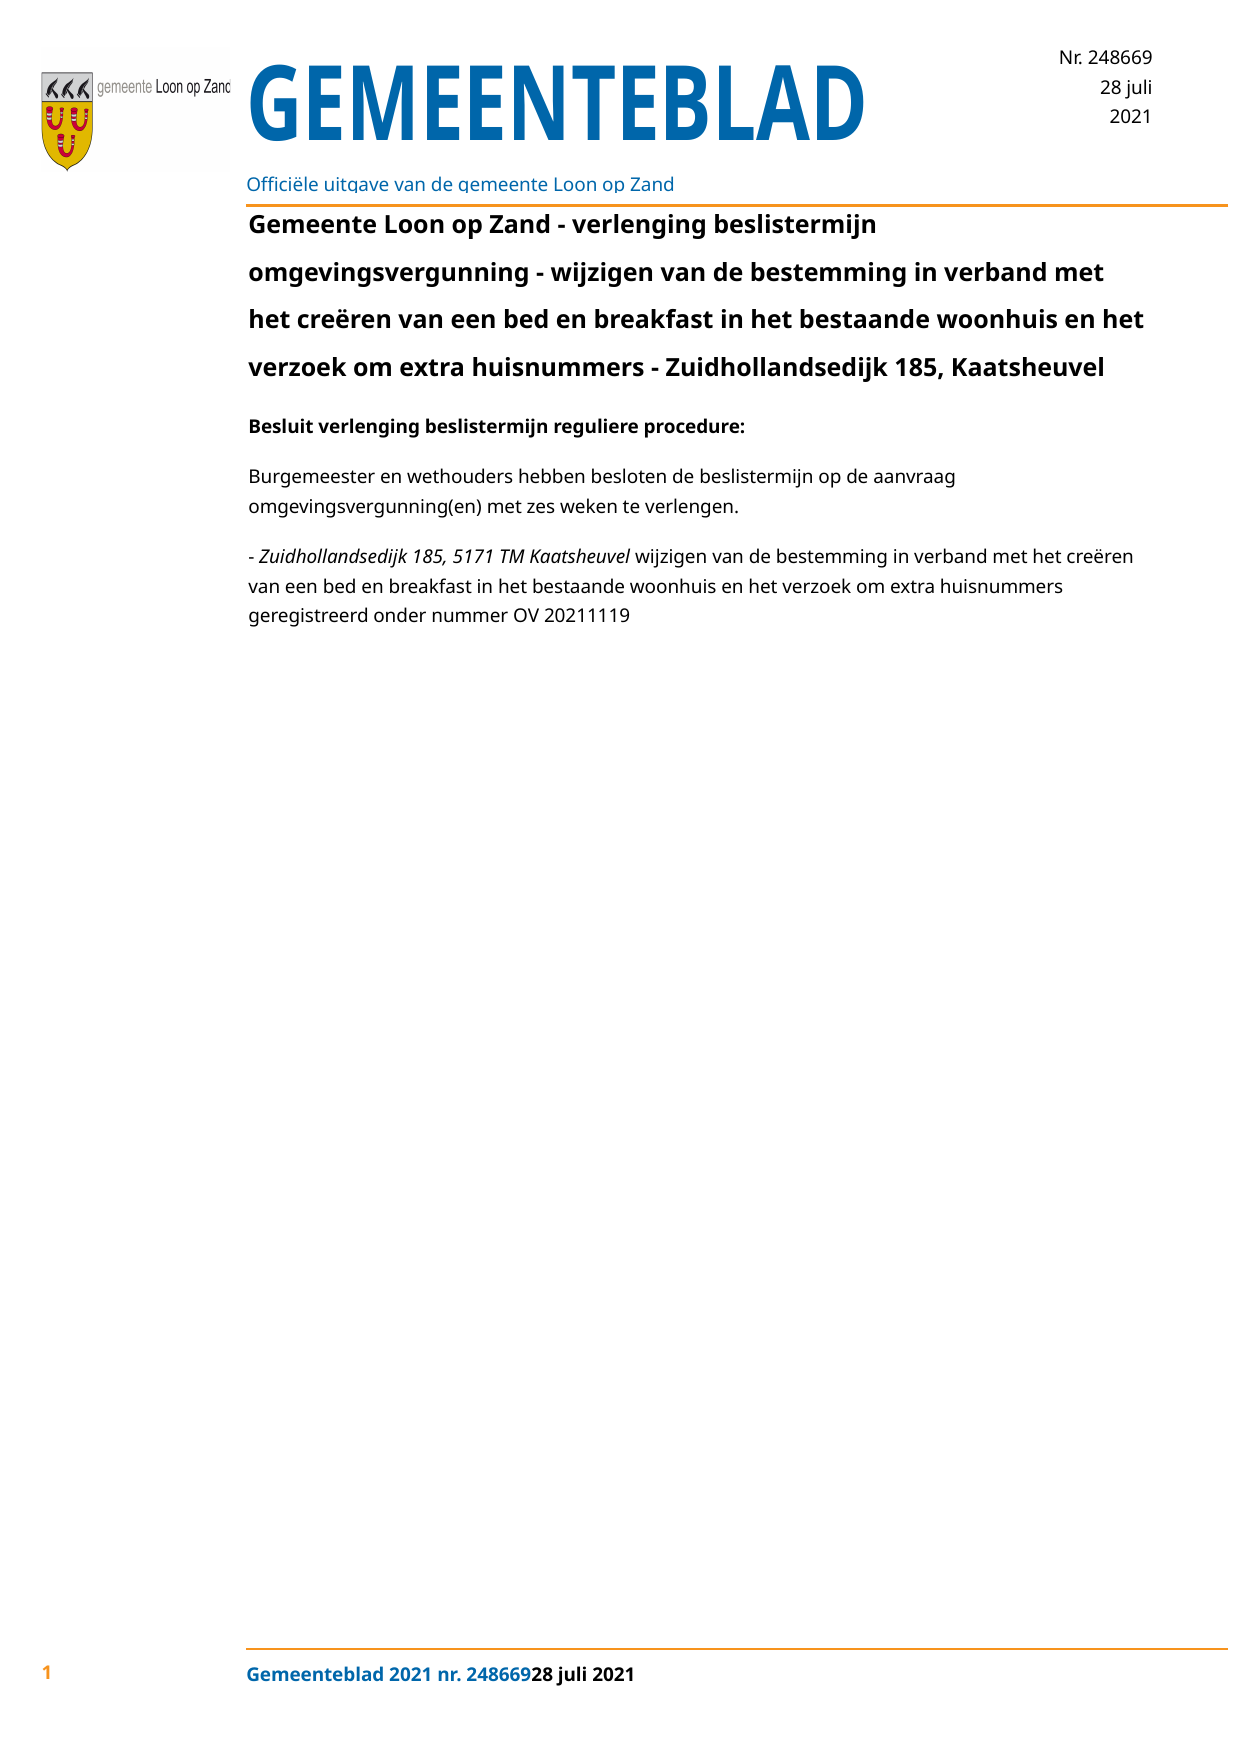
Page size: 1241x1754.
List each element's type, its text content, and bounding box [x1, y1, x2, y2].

text - Zuidhollandsedijk 185, 5171 TM Kaatsheuvel wijzigen van de bestemming in verband met het creëren van een bed en breakfast in het bestaande woonhuis en het verzoek om extra huisnummers geregistreerd onder nummer OV 20211119 [248, 543, 1152, 628]
picture [41, 47, 231, 172]
text Gemeente Loon op Zand - verlenging beslistermijn omgevingsvergunning - wijzigen van de bestemming in verband met het creëren van een bed en breakfast in het bestaande woonhuis en het verzoek om extra huisnummers - Zuidhollandsedijk 185, Kaatsheuvel [248, 207, 1152, 384]
text Burgemeester en wethouders hebben besloten de beslistermijn op de aanvraag omgevingsvergunning(en) met zes weken te verlengen. [248, 463, 1152, 519]
text Besluit verlenging beslistermijn reguliere procedure: [248, 413, 1152, 439]
